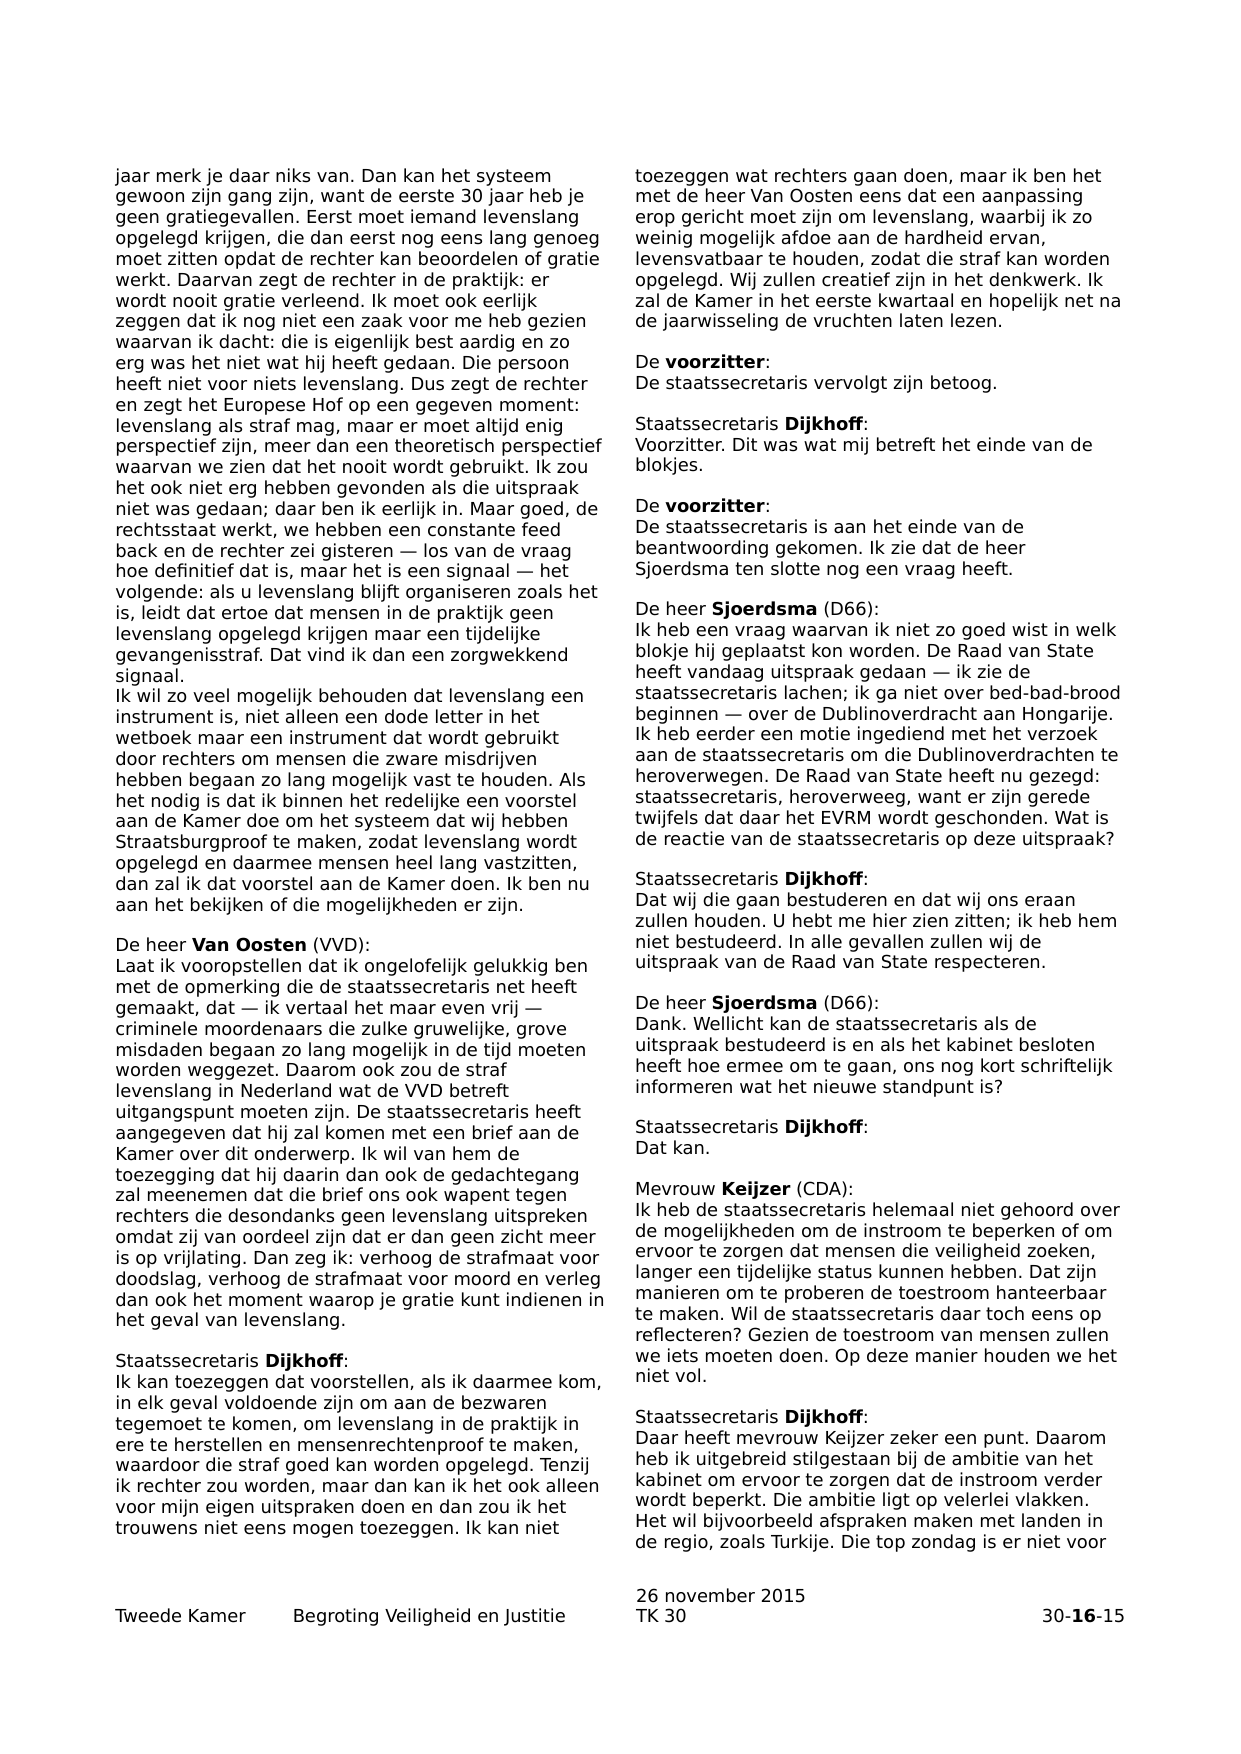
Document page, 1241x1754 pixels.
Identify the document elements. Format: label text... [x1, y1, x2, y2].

text Staatssecretaris Dijkhoff: [635, 869, 1125, 890]
text toezeggen wat rechters gaan doen, maar ik ben het met de heer Van Oosten eens dat een aanpassing erop gericht moet zijn om levenslang, waarbij ik zo weinig mogelijk afdoe aan de hardheid ervan, levensvatbaar te houden, zodat die straf kan worden opgelegd. Wij zullen creatief zijn in het denkwerk. Ik zal de Kamer in het eerste kwartaal en hopelijk net na de jaarwisseling de vruchten laten lezen. [635, 165, 1125, 332]
text Laat ik vooropstellen dat ik ongelofelijk gelukkig ben met de opmerking die de staatssecretaris net heeft gemaakt, dat — ik vertaal het maar even vrij — criminele moordenaars die zulke gruwelijke, grove misdaden begaan zo lang mogelijk in de tijd moeten worden weggezet. Daarom ook zou de straf levenslang in Nederland wat de VVD betreft uitgangspunt moeten zijn. De staatssecretaris heeft aangegeven dat hij zal komen met een brief aan de Kamer over dit onderwerp. Ik wil van hem de toezegging dat hij daarin dan ook de gedachtegang zal meenemen dat die brief ons ook wapent tegen rechters die desondanks geen levenslang uitspreken omdat zij van oordeel zijn dat er dan geen zicht meer is op vrijlating. Dan zeg ik: verhoog de strafmaat voor doodslag, verhoog de strafmaat voor moord en verleg dan ook het moment waarop je gratie kunt indienen in het geval van levenslang. [115, 956, 605, 1331]
text De staatssecretaris vervolgt zijn betoog. [635, 373, 1125, 393]
text Staatssecretaris Dijkhoff: [115, 1351, 605, 1372]
text De heer Sjoerdsma (D66): [635, 993, 1125, 1014]
text Staatssecretaris Dijkhoff: [635, 413, 1125, 434]
text Dank. Wellicht kan de staatssecretaris als de uitspraak bestudeerd is en als het kabinet besloten heeft hoe ermee om te gaan, ons nog kort schriftelijk informeren wat het nieuwe standpunt is? [635, 1014, 1125, 1097]
text Ik heb een vraag waarvan ik niet zo goed wist in welk blokje hij geplaatst kon worden. De Raad van State heeft vandaag uitspraak gedaan — ik zie de staatssecretaris lachen; ik ga niet over bed-bad-brood beginnen — over de Dublinoverdracht aan Hongarije. Ik heb eerder een motie ingediend met het verzoek aan de staatssecretaris om die Dublinoverdrachten te heroverwegen. De Raad van State heeft nu gezegd: staatssecretaris, heroverweeg, want er zijn gerede twijfels dat daar het EVRM wordt geschonden. Wat is de reactie van de staatssecretaris op deze uitspraak? [635, 620, 1125, 849]
text Voorzitter. Dit was wat mij betreft het einde van de blokjes. [635, 434, 1125, 476]
text jaar merk je daar niks van. Dan kan het systeem gewoon zijn gang zijn, want de eerste 30 jaar heb je geen gratiegevallen. Eerst moet iemand levenslang opgelegd krijgen, die dan eerst nog eens lang genoeg moet zitten opdat de rechter kan beoordelen of gratie werkt. Daarvan zegt de rechter in de praktijk: er wordt nooit gratie verleend. Ik moet ook eerlijk zeggen dat ik nog niet een zaak voor me heb gezien waarvan ik dacht: die is eigenlijk best aardig en zo erg was het niet wat hij heeft gedaan. Die persoon heeft niet voor niets levenslang. Dus zegt de rechter en zegt het Europese Hof op een gegeven moment: levenslang als straf mag, maar er moet altijd enig perspectief zijn, meer dan een theoretisch perspectief waarvan we zien dat het nooit wordt gebruikt. Ik zou het ook niet erg hebben gevonden als die uitspraak niet was gedaan; daar ben ik eerlijk in. Maar goed, de rechtsstaat werkt, we hebben een constante feed back en de rechter zei gisteren — los van de vraag hoe definitief dat is, maar het is een signaal — het volgende: als u levenslang blijft organiseren zoals het is, leidt dat ertoe dat mensen in de praktijk geen levenslang opgelegd krijgen maar een tijdelijke gevangenisstraf. Dat vind ik dan een zorgwekkend signaal. [115, 165, 605, 686]
text Ik heb de staatssecretaris helemaal niet gehoord over de mogelijkheden om de instroom te beperken of om ervoor te zorgen dat mensen die veiligheid zoeken, langer een tijdelijke status kunnen hebben. Dat zijn manieren om te proberen de toestroom hanteerbaar te maken. Wil de staatssecretaris daar toch eens op reflecteren? Gezien de toestroom van mensen zullen we iets moeten doen. Op deze manier houden we het niet vol. [635, 1199, 1125, 1387]
text De staatssecretaris is aan het einde van de beantwoording gekomen. Ik zie dat de heer Sjoerdsma ten slotte nog een vraag heeft. [635, 517, 1125, 579]
text Ik wil zo veel mogelijk behouden dat levenslang een instrument is, niet alleen een dode letter in het wetboek maar een instrument dat wordt gebruikt door rechters om mensen die zware misdrijven hebben begaan zo lang mogelijk vast te houden. Als het nodig is dat ik binnen het redelijke een voorstel aan de Kamer doe om het systeem dat wij hebben Straatsburgproof te maken, zodat levenslang wordt opgelegd en daarmee mensen heel lang vastzitten, dan zal ik dat voorstel aan de Kamer doen. Ik ben nu aan het bekijken of die mogelijkheden er zijn. [115, 686, 605, 915]
text De heer Van Oosten (VVD): [115, 935, 605, 956]
text Staatssecretaris Dijkhoff: [635, 1117, 1125, 1138]
text De heer Sjoerdsma (D66): [635, 599, 1125, 620]
text Dat wij die gaan bestuderen en dat wij ons eraan zullen houden. U hebt me hier zien zitten; ik heb hem niet bestudeerd. In alle gevallen zullen wij de uitspraak van de Raad van State respecteren. [635, 890, 1125, 973]
text Ik kan toezeggen dat voorstellen, als ik daarmee kom, in elk geval voldoende zijn om aan de bezwaren tegemoet te komen, om levenslang in de praktijk in ere te herstellen en mensenrechtenproof te maken, waardoor die straf goed kan worden opgelegd. Tenzij ik rechter zou worden, maar dan kan ik het ook alleen voor mijn eigen uitspraken doen en dan zou ik het trouwens niet eens mogen toezeggen. Ik kan niet [115, 1372, 605, 1538]
text Mevrouw Keijzer (CDA): [635, 1179, 1125, 1199]
text Dat kan. [635, 1138, 1125, 1159]
text Staatssecretaris Dijkhoff: [635, 1407, 1125, 1428]
text De voorzitter: [635, 352, 1125, 373]
text Daar heeft mevrouw Keijzer zeker een punt. Daarom heb ik uitgebreid stilgestaan bij de ambitie van het kabinet om ervoor te zorgen dat de instroom verder wordt beperkt. Die ambitie ligt op velerlei vlakken. Het wil bijvoorbeeld afspraken maken met landen in de regio, zoals Turkije. Die top zondag is er niet voor [635, 1428, 1125, 1553]
text De voorzitter: [635, 496, 1125, 517]
